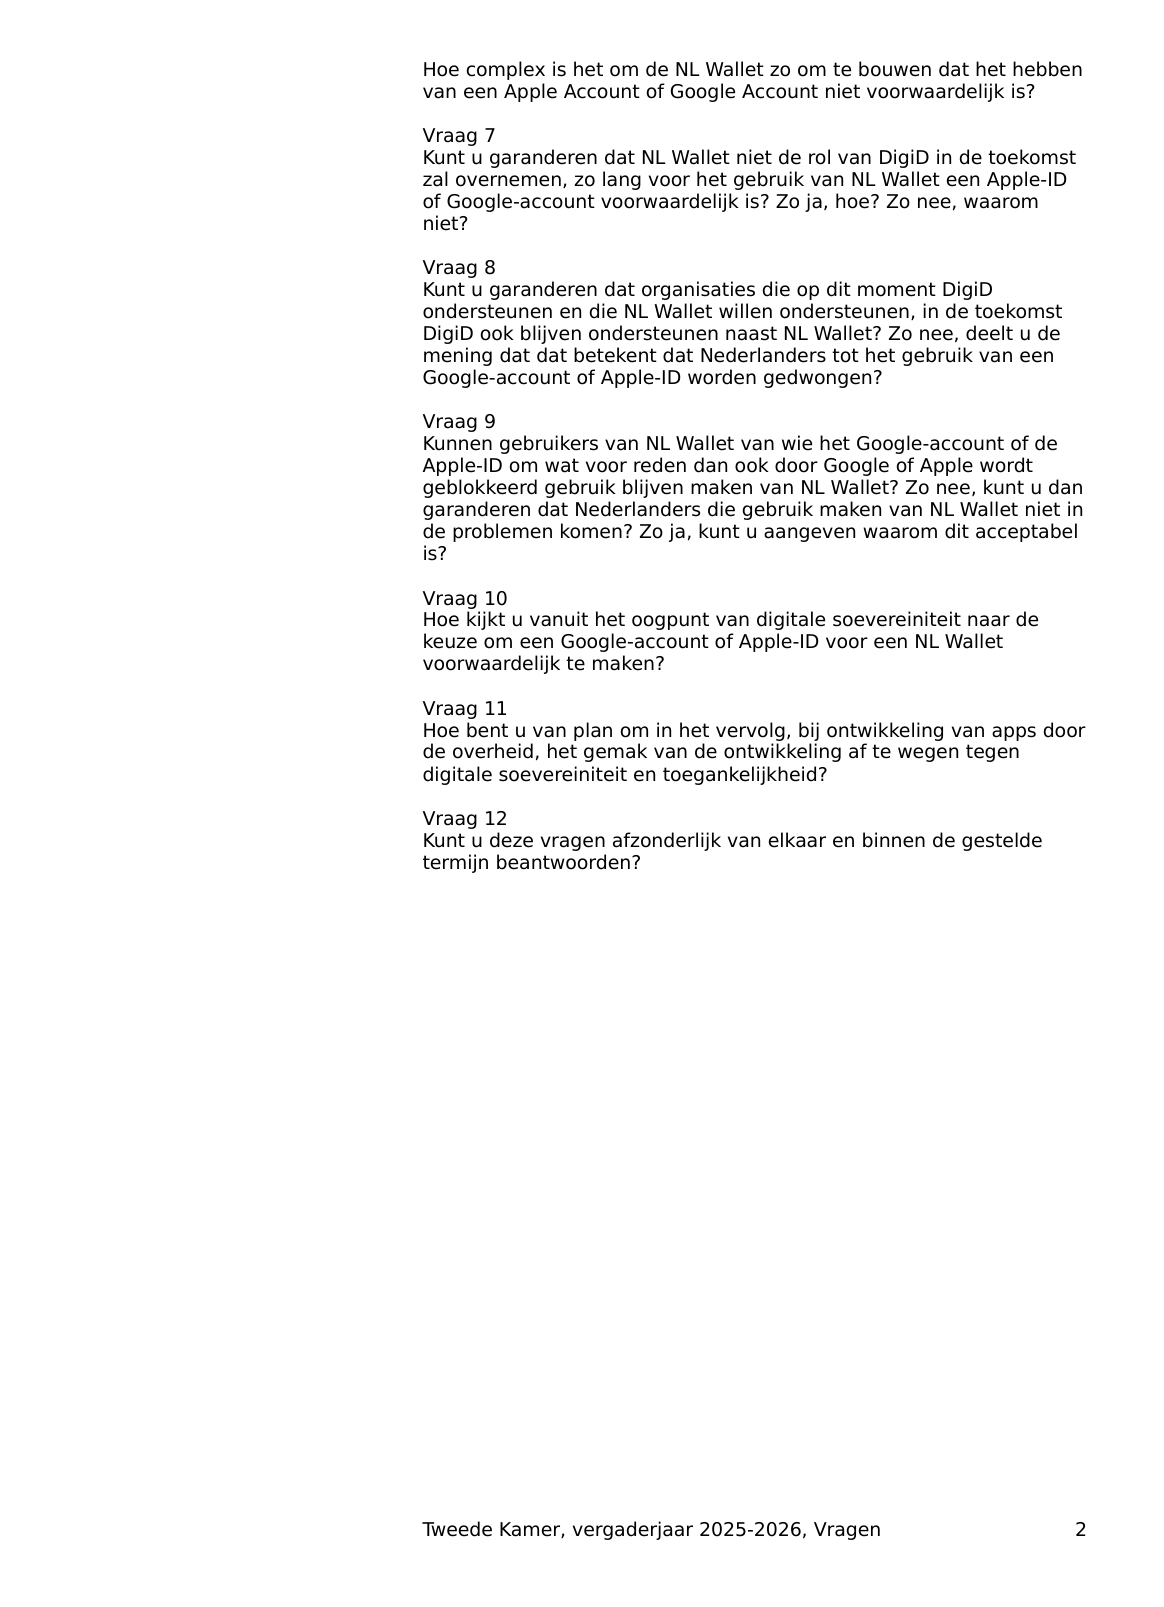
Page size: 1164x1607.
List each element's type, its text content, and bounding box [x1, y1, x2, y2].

text Vraag 7 [422, 125, 1087, 147]
text Hoe kijkt u vanuit het oogpunt van digitale soevereiniteit naar de keuze om een Google-account of Apple-ID voor een NL Wallet voorwaardelijk te maken? [422, 609, 1087, 675]
text Vraag 8 [422, 257, 1087, 279]
text Kunt u garanderen dat organisaties die op dit moment DigiD ondersteunen en die NL Wallet willen ondersteunen, in de toekomst DigiD ook blijven ondersteunen naast NL Wallet? Zo nee, deelt u de mening dat dat betekent dat Nederlanders tot het gebruik van een Google-account of Apple-ID worden gedwongen? [422, 279, 1087, 389]
text Kunnen gebruikers van NL Wallet van wie het Google-account of de Apple-ID om wat voor reden dan ook door Google of Apple wordt geblokkeerd gebruik blijven maken van NL Wallet? Zo nee, kunt u dan garanderen dat Nederlanders die gebruik maken van NL Wallet niet in de problemen komen? Zo ja, kunt u aangeven waarom dit acceptabel is? [422, 433, 1087, 565]
text Hoe complex is het om de NL Wallet zo om te bouwen dat het hebben van een Apple Account of Google Account niet voorwaardelijk is? [422, 59, 1087, 103]
text Hoe bent u van plan om in het vervolg, bij ontwikkeling van apps door de overheid, het gemak van de ontwikkeling af te wegen tegen digitale soevereiniteit en toegankelijkheid? [422, 719, 1087, 785]
text Vraag 10 [422, 587, 1087, 609]
text Kunt u deze vragen afzonderlijk van elkaar en binnen de gestelde termijn beantwoorden? [422, 829, 1087, 873]
text Vraag 11 [422, 697, 1087, 719]
text Vraag 9 [422, 411, 1087, 433]
text Vraag 12 [422, 808, 1087, 829]
text Kunt u garanderen dat NL Wallet niet de rol van DigiD in de toekomst zal overnemen, zo lang voor het gebruik van NL Wallet een Apple-ID of Google-account voorwaardelijk is? Zo ja, hoe? Zo nee, waarom niet? [422, 147, 1087, 235]
